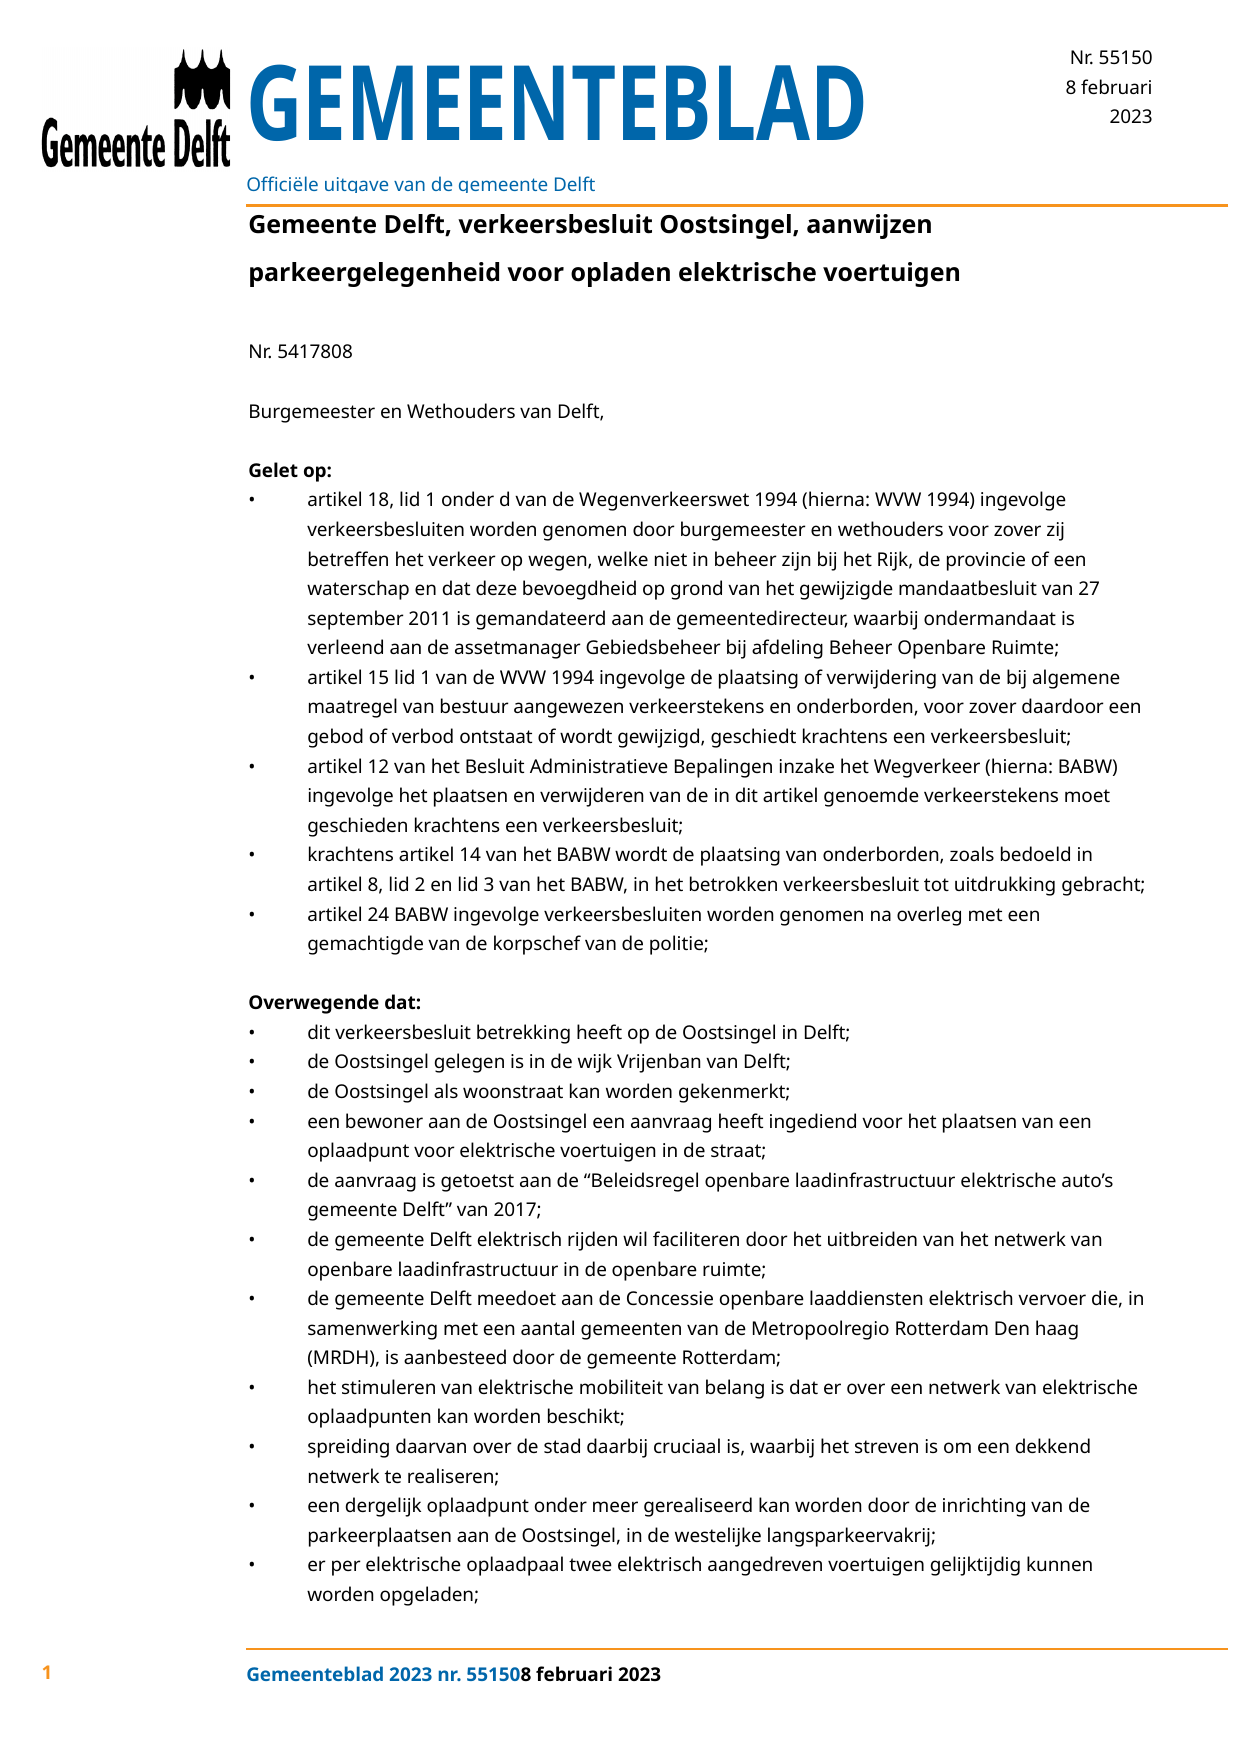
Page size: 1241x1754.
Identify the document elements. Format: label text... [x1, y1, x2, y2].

list dit verkeersbesluit betrekking heeft op de Oostsingel in Delft; [248, 1019, 1152, 1045]
text Overwegende dat: [248, 989, 1152, 1015]
list krachtens artikel 14 van het BABW wordt de plaatsing van onderborden, zoals bedoeld in artikel 8, lid 2 en lid 3 van het BABW, in het betrokken verkeersbesluit tot uitdrukking gebracht; [248, 842, 1152, 897]
picture [41, 47, 231, 172]
list artikel 24 BABW ingevolge verkeersbesluiten worden genomen na overleg met een gemachtigde van de korpschef van de politie; [248, 901, 1152, 956]
text Burgemeester en Wethouders van Delft, [248, 398, 1152, 423]
list artikel 18, lid 1 onder d van de Wegenverkeerswet 1994 (hierna: WVW 1994) ingevolge verkeersbesluiten worden genomen door burgemeester en wethouders voor zover zij betreffen het verkeer op wegen, welke niet in beheer zijn bij het Rijk, de provincie of een waterschap en dat deze bevoegdheid op grond van het gewijzigde mandaatbesluit van 27 september 2011 is gemandateerd aan de gemeentedirecteur, waarbij ondermandaat is verleend aan de assetmanager Gebiedsbeheer bij afdeling Beheer Openbare Ruimte; [248, 487, 1152, 660]
list de Oostsingel gelegen is in de wijk Vrijenban van Delft; [248, 1049, 1152, 1074]
list een bewoner aan de Oostsingel een aanvraag heeft ingediend voor het plaatsen van een oplaadpunt voor elektrische voertuigen in de straat; [248, 1108, 1152, 1163]
list er per elektrische oplaadpaal twee elektrisch aangedreven voertuigen gelijktijdig kunnen worden opgeladen; [248, 1552, 1152, 1607]
text Gemeente Delft, verkeersbesluit Oostsingel, aanwijzen parkeergelegenheid voor opladen elektrische voertuigen [248, 207, 1152, 288]
list de gemeente Delft elektrisch rijden wil faciliteren door het uitbreiden van het netwerk van openbare laadinfrastructuur in de openbare ruimte; [248, 1226, 1152, 1281]
list de Oostsingel als woonstraat kan worden gekenmerkt; [248, 1078, 1152, 1104]
list artikel 15 lid 1 van de WVW 1994 ingevolge de plaatsing of verwijdering van de bij algemene maatregel van bestuur aangewezen verkeerstekens en onderborden, voor zover daardoor een gebod of verbod ontstaat of wordt gewijzigd, geschiedt krachtens een verkeersbesluit; [248, 664, 1152, 749]
list een dergelijk oplaadpunt onder meer gerealiseerd kan worden door de inrichting van de parkeerplaatsen aan de Oostsingel, in de westelijke langsparkeervakrij; [248, 1492, 1152, 1548]
list spreiding daarvan over de stad daarbij cruciaal is, waarbij het streven is om een dekkend netwerk te realiseren; [248, 1433, 1152, 1488]
list het stimuleren van elektrische mobiliteit van belang is dat er over een netwerk van elektrische oplaadpunten kan worden beschikt; [248, 1374, 1152, 1429]
list de aanvraag is getoetst aan de “Beleidsregel openbare laadinfrastructuur elektrische auto’s gemeente Delft” van 2017; [248, 1167, 1152, 1222]
list artikel 12 van het Besluit Administratieve Bepalingen inzake het Wegverkeer (hierna: BABW) ingevolge het plaatsen en verwijderen van de in dit artikel genoemde verkeerstekens moet geschieden krachtens een verkeersbesluit; [248, 753, 1152, 838]
text Gelet op: [248, 457, 1152, 483]
text Nr. 5417808 [248, 339, 1152, 364]
list de gemeente Delft meedoet aan de Concessie openbare laaddiensten elektrisch vervoer die, in samenwerking met een aantal gemeenten van de Metropoolregio Rotterdam Den haag (MRDH), is aanbesteed door de gemeente Rotterdam; [248, 1285, 1152, 1370]
